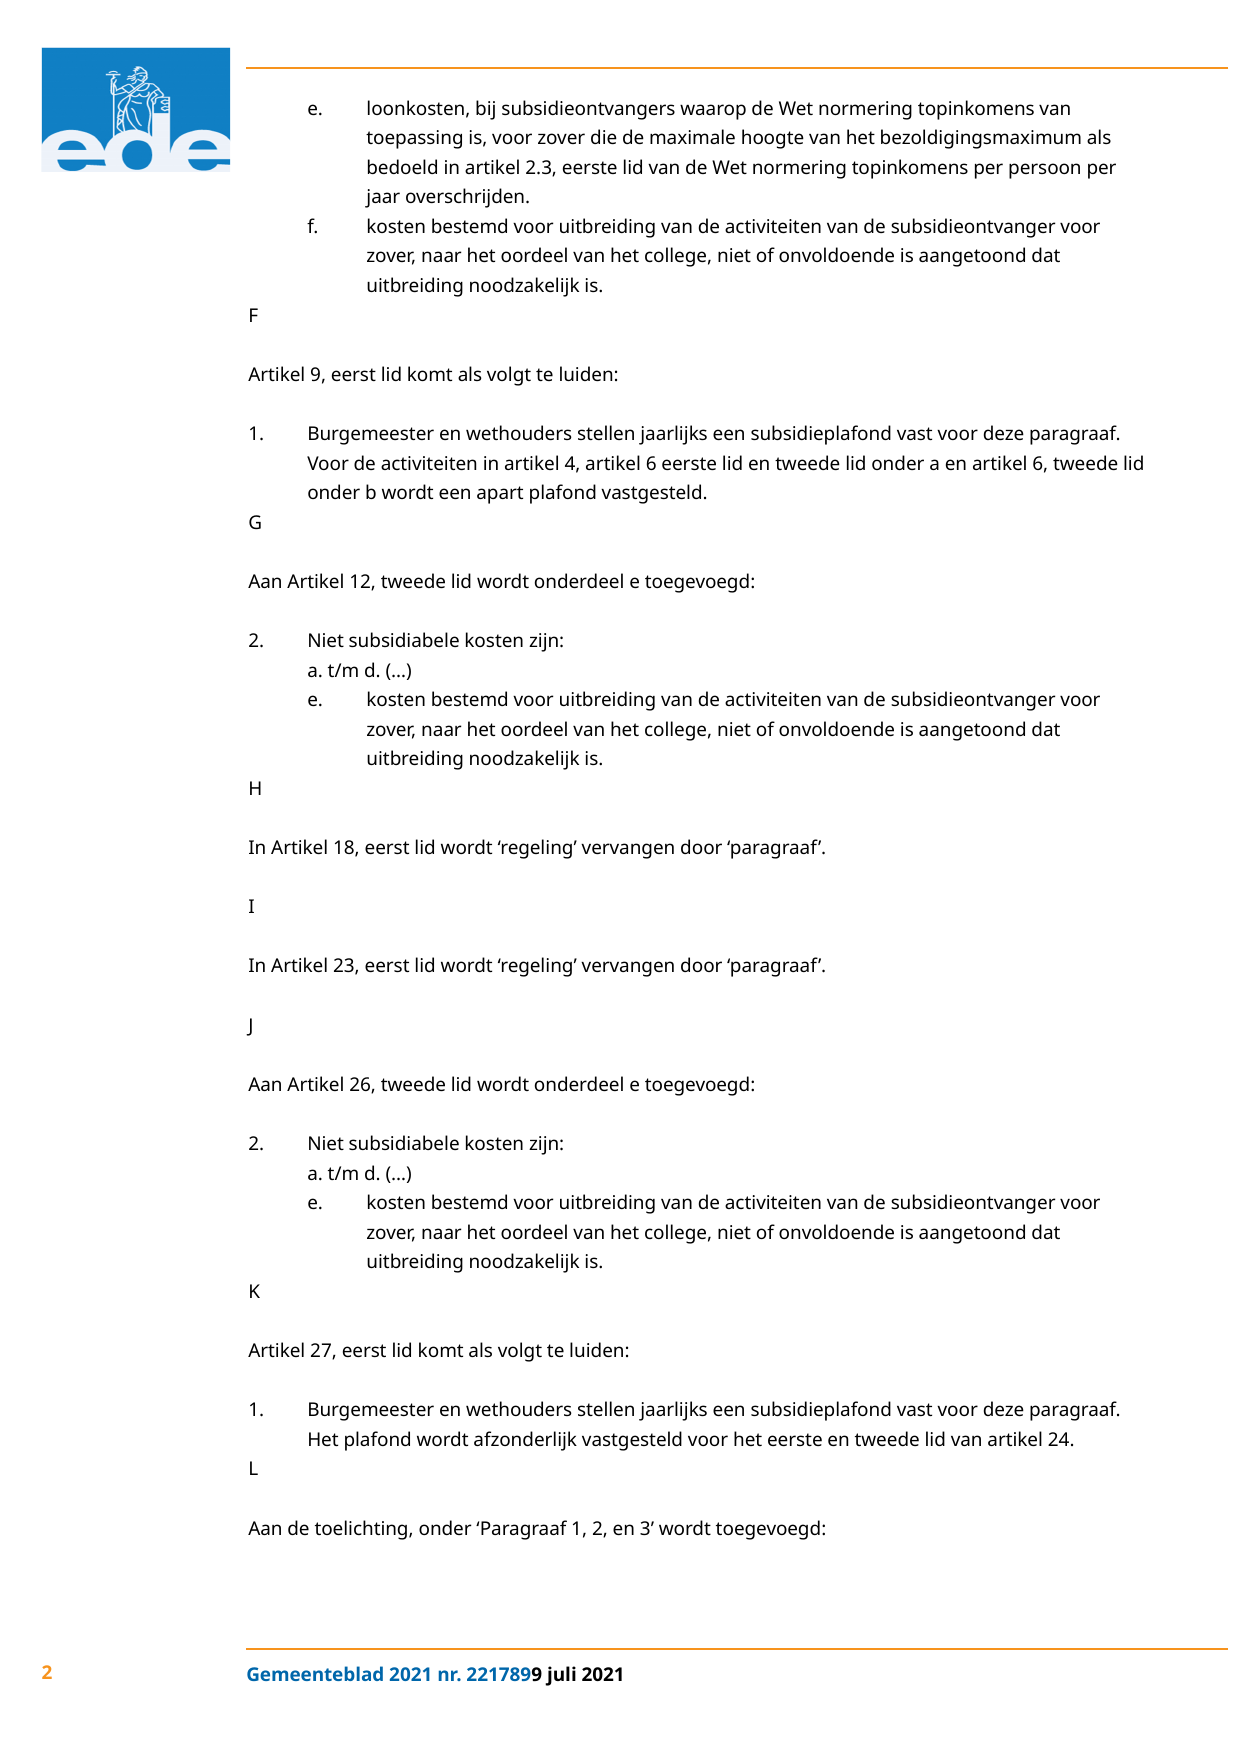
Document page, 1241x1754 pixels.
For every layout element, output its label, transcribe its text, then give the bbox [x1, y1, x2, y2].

text F [248, 302, 1152, 328]
list kosten bestemd voor uitbreiding van de activiteiten van de subsidieontvanger voor zover, naar het oordeel van het college, niet of onvoldoende is aangetoond dat uitbreiding noodzakelijk is. [307, 213, 1152, 298]
list loonkosten, bij subsidieontvangers waarop de Wet normering topinkomens van toepassing is, voor zover die de maximale hoogte van het bezoldigingsmaximum als bedoeld in artikel 2.3, eerste lid van de Wet normering topinkomens per persoon per jaar overschrijden. [307, 95, 1152, 209]
text Aan Artikel 12, tweede lid wordt onderdeel e toegevoegd: [248, 568, 1152, 594]
text H [248, 775, 1152, 801]
text Aan de toelichting, onder ‘Paragraaf 1, 2, en 3’ wordt toegevoegd: [248, 1515, 1152, 1541]
text G [248, 509, 1152, 535]
list Niet subsidiabele kosten zijn: [248, 1130, 1152, 1156]
text In Artikel 18, eerst lid wordt ‘regeling’ vervangen door ‘paragraaf’. [248, 834, 1152, 860]
text Aan Artikel 26, tweede lid wordt onderdeel e toegevoegd: [248, 1071, 1152, 1097]
list a. t/m d. (…) [248, 1160, 1152, 1186]
text Artikel 27, eerst lid komt als volgt te luiden: [248, 1337, 1152, 1363]
list kosten bestemd voor uitbreiding van de activiteiten van de subsidieontvanger voor zover, naar het oordeel van het college, niet of onvoldoende is aangetoond dat uitbreiding noodzakelijk is. [307, 1189, 1152, 1274]
list Niet subsidiabele kosten zijn: [248, 627, 1152, 653]
text K [248, 1278, 1152, 1304]
text L [248, 1456, 1152, 1481]
list Burgemeester en wethouders stellen jaarlijks een subsidieplafond vast voor deze paragraaf. Het plafond wordt afzonderlijk vastgesteld voor het eerste en tweede lid van artikel 24. [248, 1396, 1152, 1452]
picture [41, 47, 231, 172]
text In Artikel 23, eerst lid wordt ‘regeling’ vervangen door ‘paragraaf’. [248, 953, 1152, 978]
list kosten bestemd voor uitbreiding van de activiteiten van de subsidieontvanger voor zover, naar het oordeel van het college, niet of onvoldoende is aangetoond dat uitbreiding noodzakelijk is. [307, 686, 1152, 771]
text I [248, 893, 1152, 919]
text J [248, 1012, 1152, 1038]
list Burgemeester en wethouders stellen jaarlijks een subsidieplafond vast voor deze paragraaf. Voor de activiteiten in artikel 4, artikel 6 eerste lid en tweede lid onder a en artikel 6, tweede lid onder b wordt een apart plafond vastgesteld. [248, 420, 1152, 505]
list a. t/m d. (…) [248, 657, 1152, 683]
text Artikel 9, eerst lid komt als volgt te luiden: [248, 361, 1152, 387]
